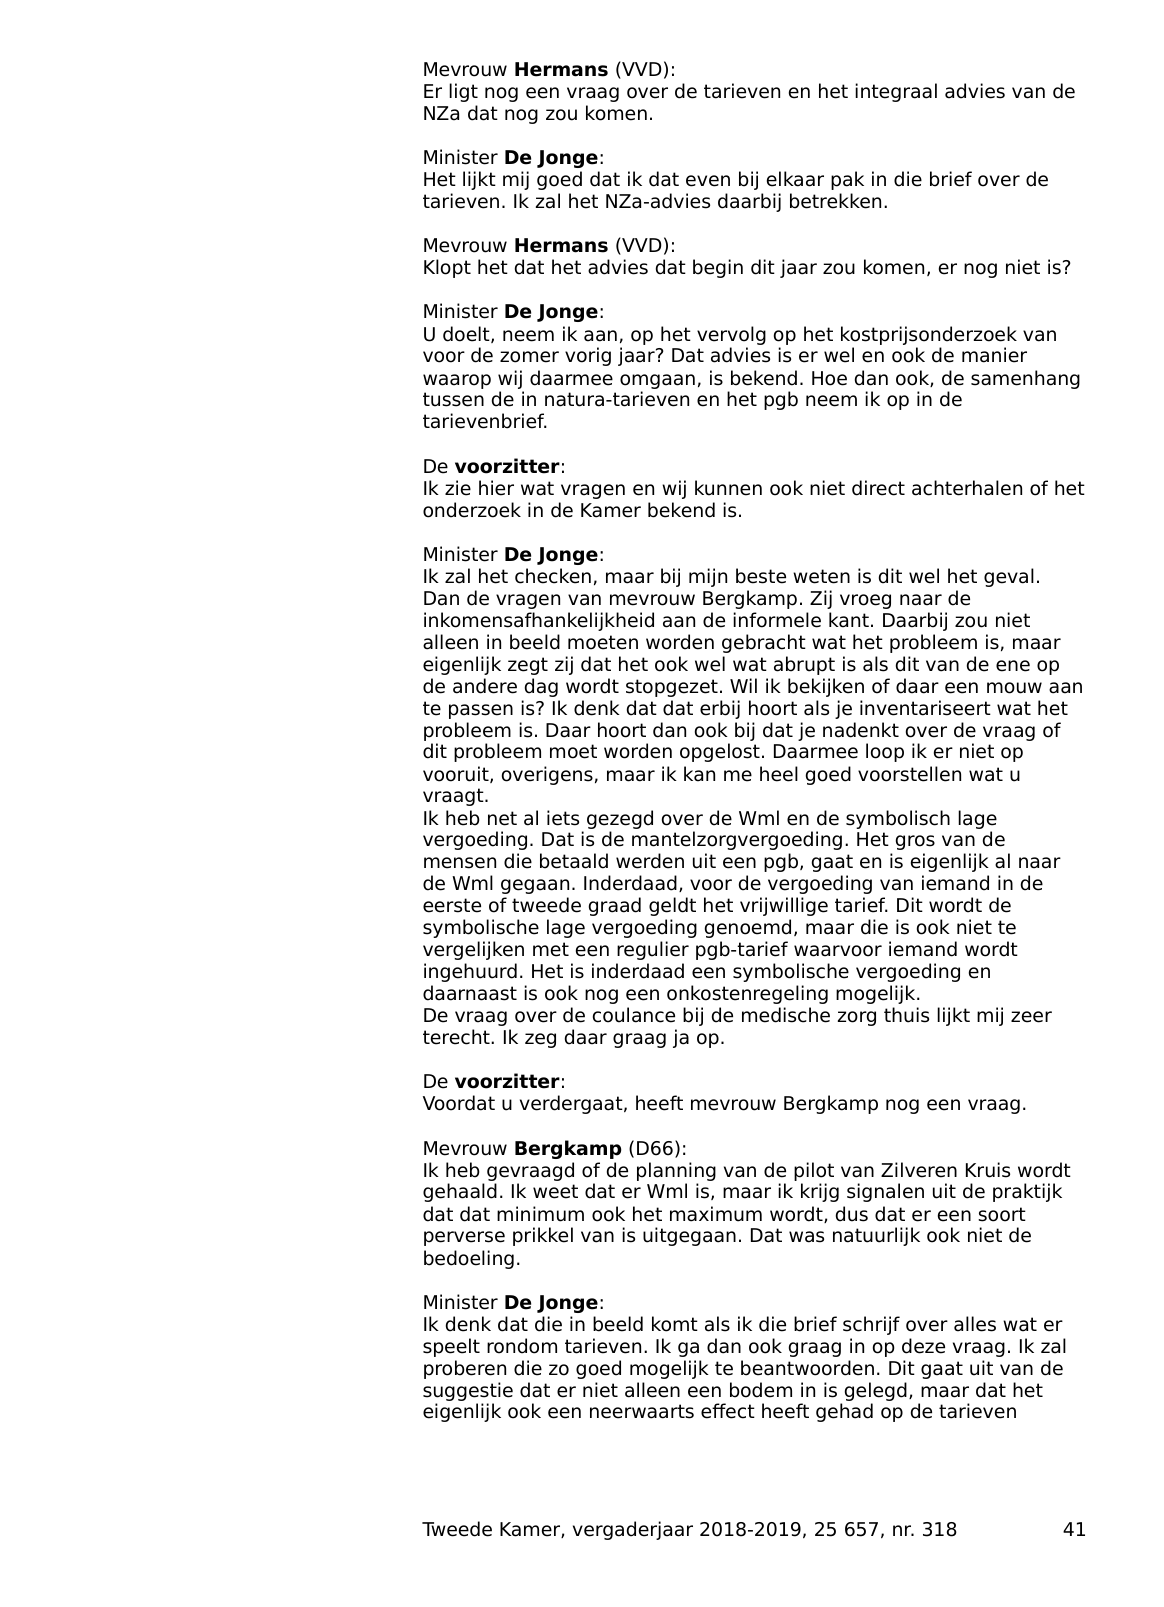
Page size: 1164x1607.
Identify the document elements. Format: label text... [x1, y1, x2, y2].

text Mevrouw Hermans (VVD): [422, 235, 1087, 257]
text Ik heb net al iets gezegd over de Wml en de symbolisch lage vergoeding. Dat is de mantelzorgvergoeding. Het gros van de mensen die betaald werden uit een pgb, gaat en is eigenlijk al naar de Wml gegaan. Inderdaad, voor de vergoeding van iemand in de eerste of tweede graad geldt het vrijwillige tarief. Dit wordt de symbolische lage vergoeding genoemd, maar die is ook niet te vergelijken met een regulier pgb-tarief waarvoor iemand wordt ingehuurd. Het is inderdaad een symbolische vergoeding en daarnaast is ook nog een onkostenregeling mogelijk. [422, 807, 1087, 1005]
text Ik heb gevraagd of de planning van de pilot van Zilveren Kruis wordt gehaald. Ik weet dat er Wml is, maar ik krijg signalen uit de praktijk dat dat minimum ook het maximum wordt, dus dat er een soort perverse prikkel van is uitgegaan. Dat was natuurlijk ook niet de bedoeling. [422, 1159, 1087, 1269]
text Ik denk dat die in beeld komt als ik die brief schrijf over alles wat er speelt rondom tarieven. Ik ga dan ook graag in op deze vraag. Ik zal proberen die zo goed mogelijk te beantwoorden. Dit gaat uit van de suggestie dat er niet alleen een bodem in is gelegd, maar dat het eigenlijk ook een neerwaarts effect heeft gehad op de tarieven [422, 1313, 1087, 1423]
text Ik zie hier wat vragen en wij kunnen ook niet direct achterhalen of het onderzoek in de Kamer bekend is. [422, 477, 1087, 521]
text De vraag over de coulance bij de medische zorg thuis lijkt mij zeer terecht. Ik zeg daar graag ja op. [422, 1005, 1087, 1049]
text De voorzitter: [422, 456, 1087, 477]
text De voorzitter: [422, 1071, 1087, 1093]
text Het lijkt mij goed dat ik dat even bij elkaar pak in die brief over de tarieven. Ik zal het NZa-advies daarbij betrekken. [422, 169, 1087, 213]
text Dan de vragen van mevrouw Bergkamp. Zij vroeg naar de inkomensafhankelijkheid aan de informele kant. Daarbij zou niet alleen in beeld moeten worden gebracht wat het probleem is, maar eigenlijk zegt zij dat het ook wel wat abrupt is als dit van de ene op de andere dag wordt stopgezet. Wil ik bekijken of daar een mouw aan te passen is? Ik denk dat dat erbij hoort als je inventariseert wat het probleem is. Daar hoort dan ook bij dat je nadenkt over de vraag of dit probleem moet worden opgelost. Daarmee loop ik er niet op vooruit, overigens, maar ik kan me heel goed voorstellen wat u vraagt. [422, 588, 1087, 807]
text Ik zal het checken, maar bij mijn beste weten is dit wel het geval. [422, 566, 1087, 588]
text Mevrouw Hermans (VVD): [422, 59, 1087, 81]
text Minister De Jonge: [422, 301, 1087, 323]
text Klopt het dat het advies dat begin dit jaar zou komen, er nog niet is? [422, 257, 1087, 279]
text U doelt, neem ik aan, op het vervolg op het kostprijsonderzoek van voor de zomer vorig jaar? Dat advies is er wel en ook de manier waarop wij daarmee omgaan, is bekend. Hoe dan ook, de samenhang tussen de in natura-tarieven en het pgb neem ik op in de tarievenbrief. [422, 323, 1087, 433]
text Minister De Jonge: [422, 1292, 1087, 1313]
text Er ligt nog een vraag over de tarieven en het integraal advies van de NZa dat nog zou komen. [422, 81, 1087, 125]
text Mevrouw Bergkamp (D66): [422, 1137, 1087, 1159]
text Minister De Jonge: [422, 147, 1087, 169]
text Minister De Jonge: [422, 544, 1087, 566]
text Voordat u verdergaat, heeft mevrouw Bergkamp nog een vraag. [422, 1093, 1087, 1115]
